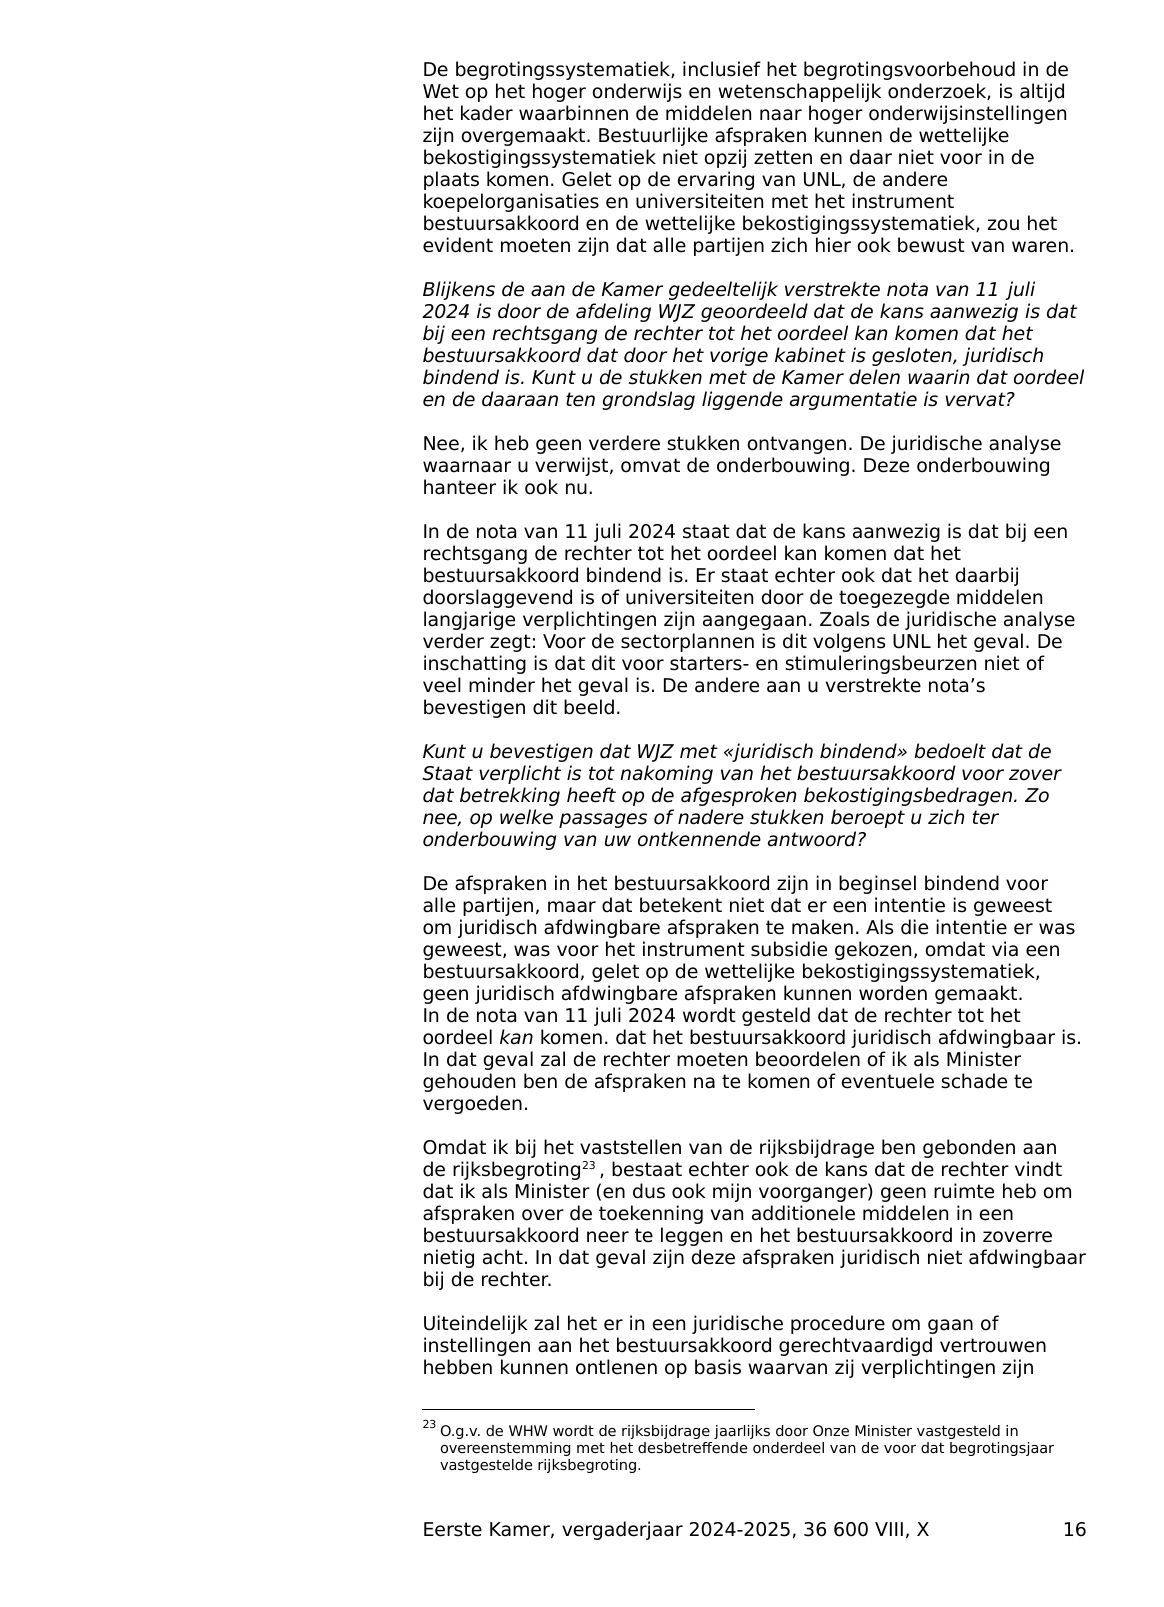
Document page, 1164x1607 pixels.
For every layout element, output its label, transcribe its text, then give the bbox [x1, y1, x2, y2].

text Omdat ik bij het vaststellen van de rijksbijdrage ben gebonden aan de rijksbegroting, bestaat echter ook de kans dat de rechter vindt dat ik als Minister (en dus ook mijn voorganger) geen ruimte heb om afspraken over de toekenning van additionele middelen in een bestuursakkoord neer te leggen en het bestuursakkoord in zoverre nietig acht. In dat geval zijn deze afspraken juridisch niet afdwingbaar bij de rechter. [422, 1137, 1087, 1291]
text Kunt u bevestigen dat WJZ met «juridisch bindend» bedoelt dat de Staat verplicht is tot nakoming van het bestuursakkoord voor zover dat betrekking heeft op de afgesproken bekostigingsbedragen. Zo nee, op welke passages of nadere stukken beroept u zich ter onderbouwing van uw ontkennende antwoord? [422, 741, 1087, 851]
text In de nota van 11 juli 2024 staat dat de kans aanwezig is dat bij een rechtsgang de rechter tot het oordeel kan komen dat het bestuursakkoord bindend is. Er staat echter ook dat het daarbij doorslaggevend is of universiteiten door de toegezegde middelen langjarige verplichtingen zijn aangegaan. Zoals de juridische analyse verder zegt: Voor de sectorplannen is dit volgens UNL het geval. De inschatting is dat dit voor starters- en stimuleringsbeurzen niet of veel minder het geval is. De andere aan u verstrekte nota’s bevestigen dit beeld. [422, 521, 1087, 719]
text Nee, ik heb geen verdere stukken ontvangen. De juridische analyse waarnaar u verwijst, omvat de onderbouwing. Deze onderbouwing hanteer ik ook nu. [422, 433, 1087, 499]
text Uiteindelijk zal het er in een juridische procedure om gaan of instellingen aan het bestuursakkoord gerechtvaardigd vertrouwen hebben kunnen ontlenen op basis waarvan zij verplichtingen zijn [422, 1313, 1087, 1379]
text In de nota van 11 juli 2024 wordt gesteld dat de rechter tot het oordeel kan komen. dat het bestuursakkoord juridisch afdwingbaar is. In dat geval zal de rechter moeten beoordelen of ik als Minister gehouden ben de afspraken na te komen of eventuele schade te vergoeden. [422, 1005, 1087, 1115]
text O.g.v. de WHW wordt de rijksbijdrage jaarlijks door Onze Minister vastgesteld in overeenstemming met het desbetreffende onderdeel van de voor dat begrotingsjaar vastgestelde rijksbegroting. [422, 1418, 1087, 1474]
text Blijkens de aan de Kamer gedeeltelijk verstrekte nota van 11 juli 2024 is door de afdeling WJZ geoordeeld dat de kans aanwezig is dat bij een rechtsgang de rechter tot het oordeel kan komen dat het bestuursakkoord dat door het vorige kabinet is gesloten, juridisch bindend is. Kunt u de stukken met de Kamer delen waarin dat oordeel en de daaraan ten grondslag liggende argumentatie is vervat? [422, 279, 1087, 411]
text De afspraken in het bestuursakkoord zijn in beginsel bindend voor alle partijen, maar dat betekent niet dat er een intentie is geweest om juridisch afdwingbare afspraken te maken. Als die intentie er was geweest, was voor het instrument subsidie gekozen, omdat via een bestuursakkoord, gelet op de wettelijke bekostigingssystematiek, geen juridisch afdwingbare afspraken kunnen worden gemaakt. [422, 873, 1087, 1005]
text De begrotingssystematiek, inclusief het begrotingsvoorbehoud in de Wet op het hoger onderwijs en wetenschappelijk onderzoek, is altijd het kader waarbinnen de middelen naar hoger onderwijsinstellingen zijn overgemaakt. Bestuurlijke afspraken kunnen de wettelijke bekostigingssystematiek niet opzij zetten en daar niet voor in de plaats komen. Gelet op de ervaring van UNL, de andere koepelorganisaties en universiteiten met het instrument bestuursakkoord en de wettelijke bekostigingssystematiek, zou het evident moeten zijn dat alle partijen zich hier ook bewust van waren. [422, 59, 1087, 257]
